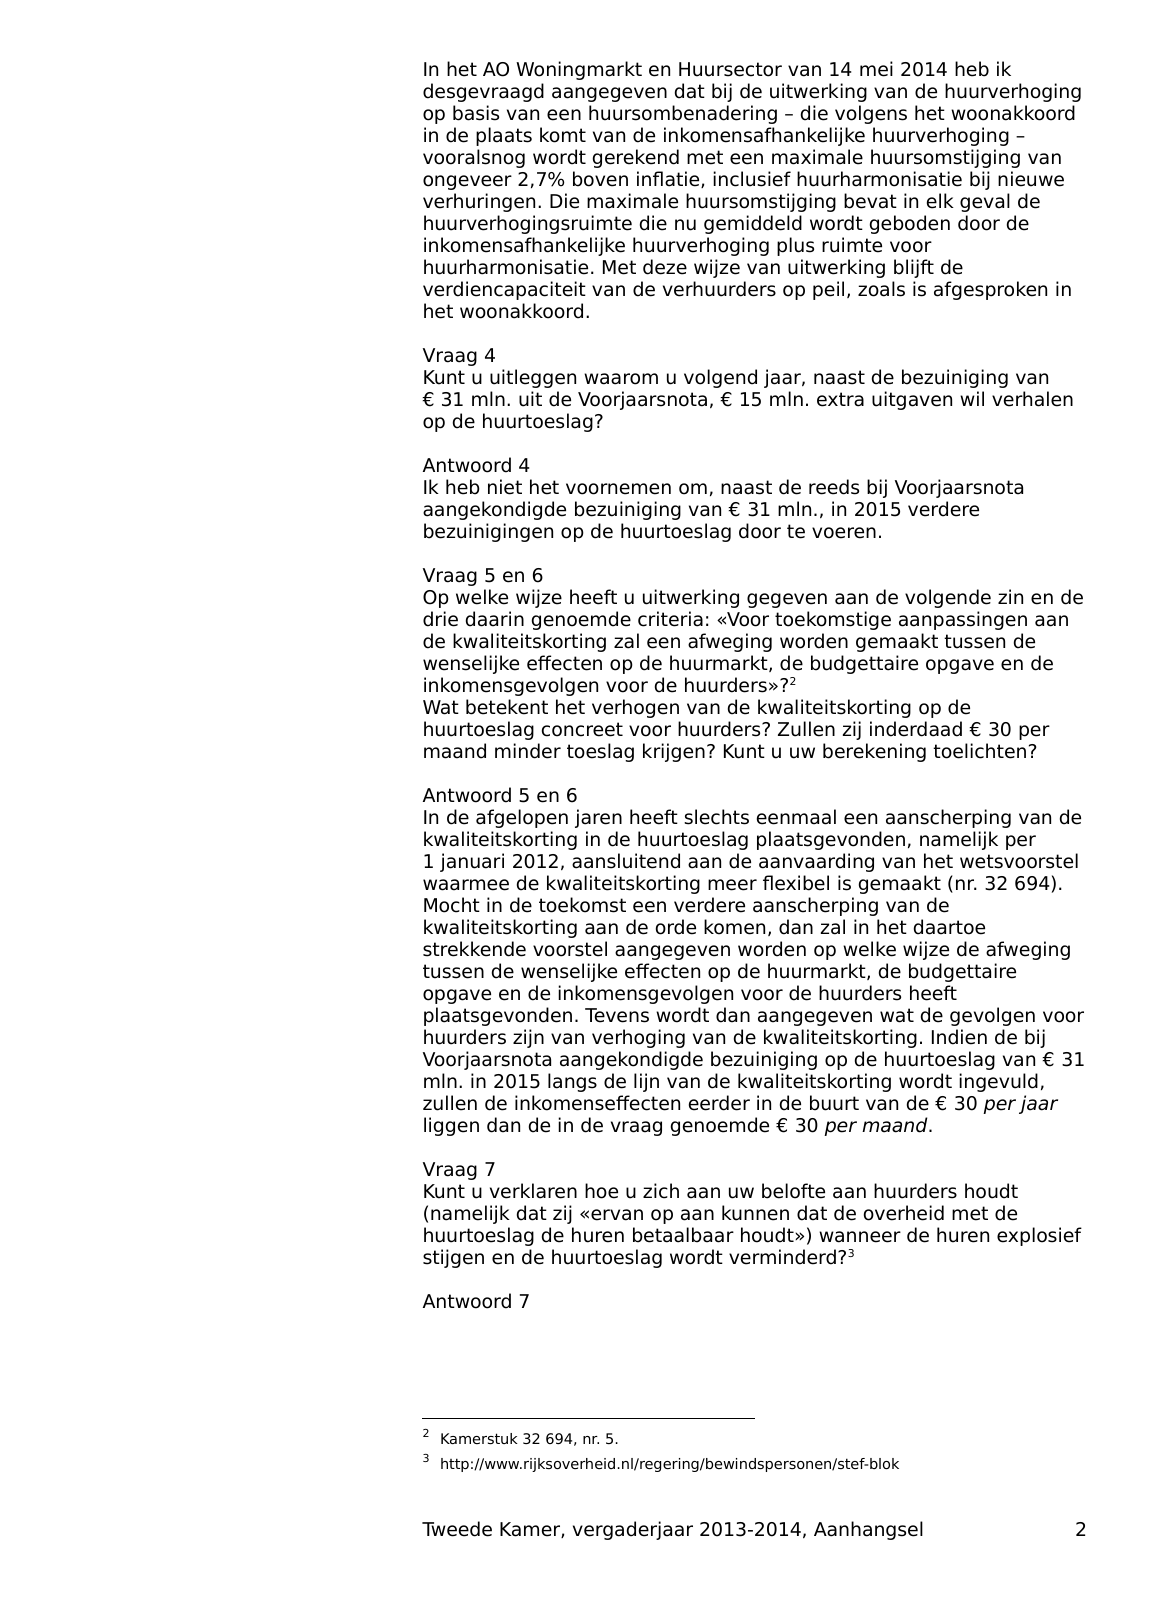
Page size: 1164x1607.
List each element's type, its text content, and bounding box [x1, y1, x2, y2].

text Vraag 5 en 6 [422, 565, 1087, 587]
text Kamerstuk 32 694, nr. 5. [422, 1427, 1087, 1449]
text Antwoord 5 en 6 [422, 785, 1087, 807]
text http://www.rijksoverheid.nl/regering/bewindspersonen/stef-blok [422, 1452, 1087, 1474]
text Antwoord 4 [422, 455, 1087, 477]
text In het AO Woningmarkt en Huursector van 14 mei 2014 heb ik desgevraagd aangegeven dat bij de uitwerking van de huurverhoging op basis van een huursombenadering – die volgens het woonakkoord in de plaats komt van de inkomensafhankelijke huurverhoging – vooralsnog wordt gerekend met een maximale huursomstijging van ongeveer 2,7% boven inflatie, inclusief huurharmonisatie bij nieuwe verhuringen. Die maximale huursomstijging bevat in elk geval de huurverhogingsruimte die nu gemiddeld wordt geboden door de inkomensafhankelijke huurverhoging plus ruimte voor huurharmonisatie. Met deze wijze van uitwerking blijft de verdiencapaciteit van de verhuurders op peil, zoals is afgesproken in het woonakkoord. [422, 59, 1087, 323]
text Vraag 7 [422, 1159, 1087, 1181]
text In de afgelopen jaren heeft slechts eenmaal een aanscherping van de kwaliteitskorting in de huurtoeslag plaatsgevonden, namelijk per 1 januari 2012, aansluitend aan de aanvaarding van het wetsvoorstel waarmee de kwaliteitskorting meer flexibel is gemaakt (nr. 32 694). [422, 807, 1087, 895]
text Antwoord 7 [422, 1291, 1087, 1313]
text Mocht in de toekomst een verdere aanscherping van de kwaliteitskorting aan de orde komen, dan zal in het daartoe strekkende voorstel aangegeven worden op welke wijze de afweging tussen de wenselijke effecten op de huurmarkt, de budgettaire opgave en de inkomensgevolgen voor de huurders heeft plaatsgevonden. Tevens wordt dan aangegeven wat de gevolgen voor huurders zijn van verhoging van de kwaliteitskorting. Indien de bij Voorjaarsnota aangekondigde bezuiniging op de huurtoeslag van € 31 mln. in 2015 langs de lijn van de kwaliteitskorting wordt ingevuld, zullen de inkomenseffecten eerder in de buurt van de € 30 per jaar liggen dan de in de vraag genoemde € 30 per maand. [422, 895, 1087, 1137]
text Wat betekent het verhogen van de kwaliteitskorting op de huurtoeslag concreet voor huurders? Zullen zij inderdaad € 30 per maand minder toeslag krijgen? Kunt u uw berekening toelichten? [422, 697, 1087, 763]
text Kunt u uitleggen waarom u volgend jaar, naast de bezuiniging van € 31 mln. uit de Voorjaarsnota, € 15 mln. extra uitgaven wil verhalen op de huurtoeslag? [422, 367, 1087, 433]
text Vraag 4 [422, 345, 1087, 367]
text Ik heb niet het voornemen om, naast de reeds bij Voorjaarsnota aangekondigde bezuiniging van € 31 mln., in 2015 verdere bezuinigingen op de huurtoeslag door te voeren. [422, 477, 1087, 543]
text Kunt u verklaren hoe u zich aan uw belofte aan huurders houdt (namelijk dat zij «ervan op aan kunnen dat de overheid met de huurtoeslag de huren betaalbaar houdt») wanneer de huren explosief stijgen en de huurtoeslag wordt verminderd? [422, 1181, 1087, 1269]
text Op welke wijze heeft u uitwerking gegeven aan de volgende zin en de drie daarin genoemde criteria: «Voor toekomstige aanpassingen aan de kwaliteitskorting zal een afweging worden gemaakt tussen de wenselijke effecten op de huurmarkt, de budgettaire opgave en de inkomensgevolgen voor de huurders»? [422, 587, 1087, 697]
